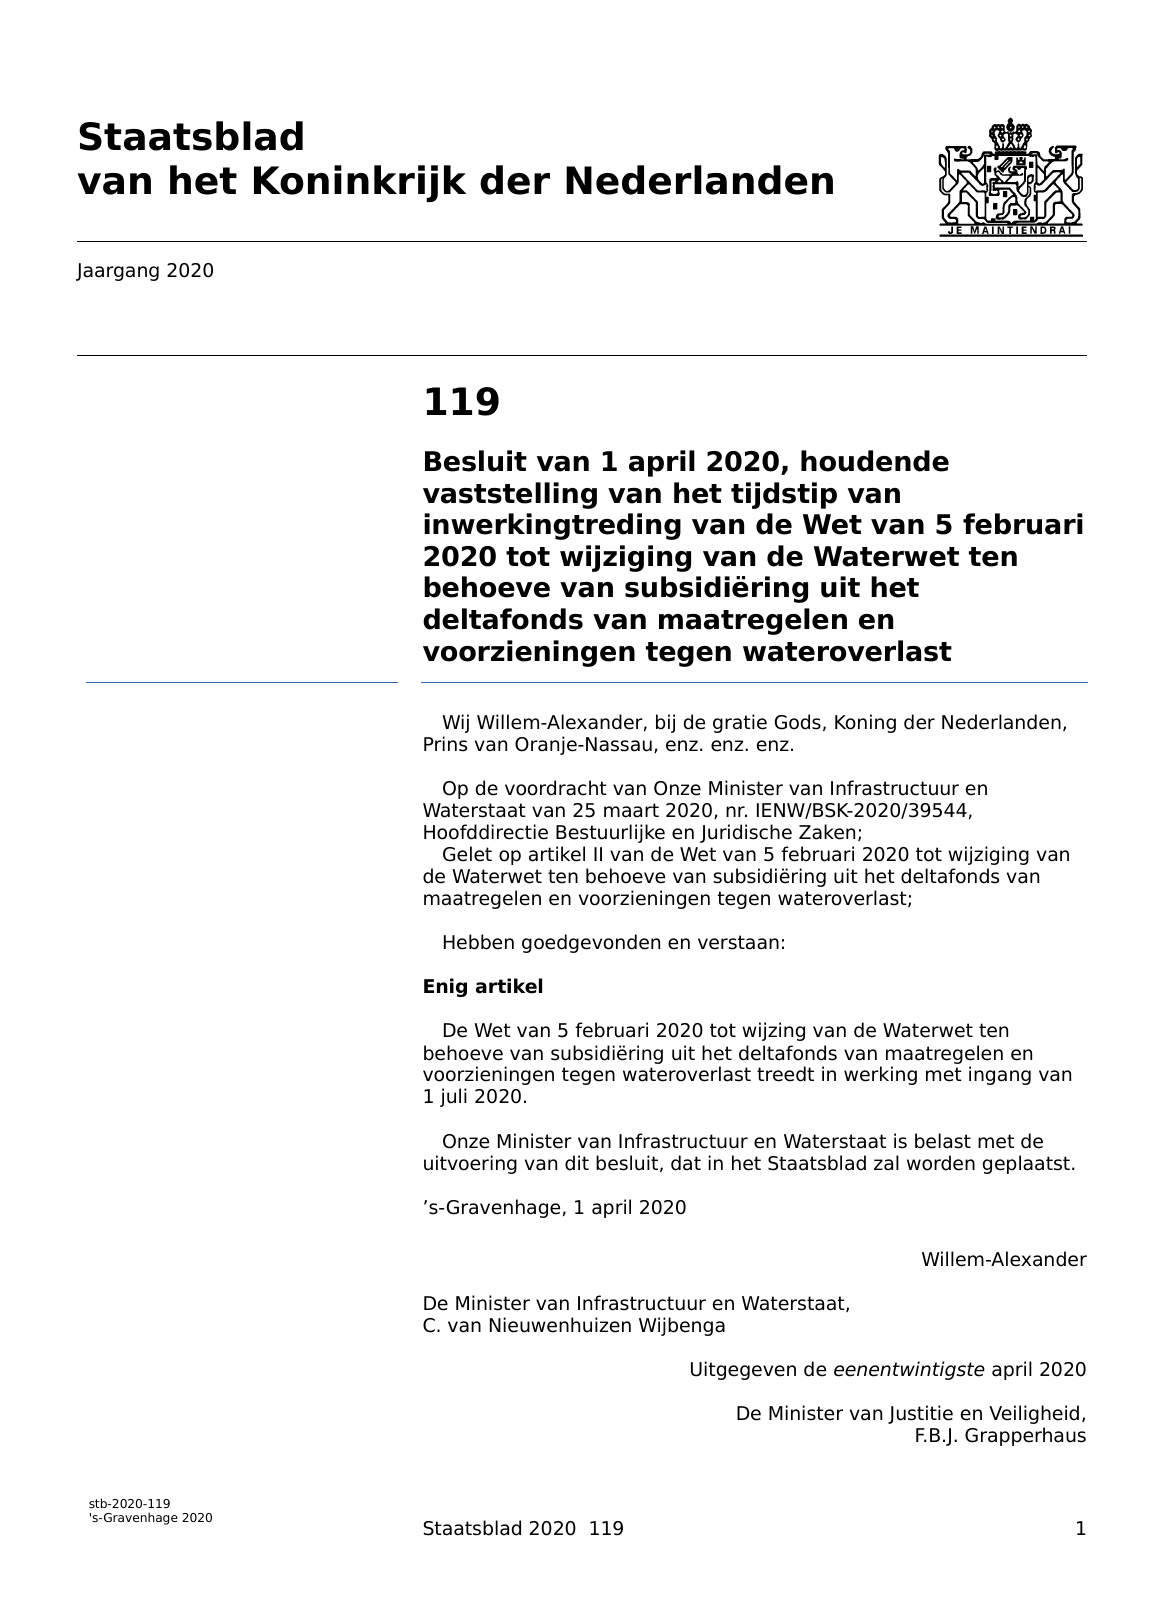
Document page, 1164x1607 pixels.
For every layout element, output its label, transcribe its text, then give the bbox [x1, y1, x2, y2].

text Op de voordracht van Onze Minister van Infrastructuur en Waterstaat van 25 maart 2020, nr. IENW/BSK-2020/39544, Hoofddirectie Bestuurlijke en Juridische Zaken; [422, 778, 1087, 844]
text Besluit van 1 april 2020, houdende vaststelling van het tijdstip van inwerkingtreding van de Wet van 5 februari 2020 tot wijziging van de Waterwet ten behoeve van subsidiëring uit het deltafonds van maatregelen en voorzieningen tegen wateroverlast [422, 447, 1087, 667]
text ’s-Gravenhage, 1 april 2020 [422, 1197, 1087, 1219]
table_cell Jaargang 2020 [77, 242, 1087, 355]
table_header [886, 100, 1087, 241]
text 's-Gravenhage 2020 [88, 1511, 323, 1525]
text De Minister van Justitie en Veiligheid, F.B.J. Grapperhaus [422, 1403, 1087, 1447]
text Wij Willem-Alexander, bij de gratie Gods, Koning der Nederlanden, Prins van Oranje-Nassau, enz. enz. enz. [422, 712, 1087, 756]
text Gelet op artikel II van de Wet van 5 februari 2020 tot wijziging van de Waterwet ten behoeve van subsidiëring uit het deltafonds van maatregelen en voorzieningen tegen wateroverlast; [422, 844, 1087, 910]
text Onze Minister van Infrastructuur en Waterstaat is belast met de uitvoering van dit besluit, dat in het Staatsblad zal worden geplaatst. [422, 1131, 1087, 1174]
picture [936, 115, 1087, 240]
subtitle 119 [422, 381, 1087, 424]
subtitle Enig artikel [422, 976, 1087, 998]
text Hebben goedgevonden en verstaan: [422, 932, 1087, 954]
text De Minister van Infrastructuur en Waterstaat, C. van Nieuwenhuizen Wijbenga [422, 1293, 1087, 1337]
text De Wet van 5 februari 2020 tot wijzing van de Waterwet ten behoeve van subsidiëring uit het deltafonds van maatregelen en voorzieningen tegen wateroverlast treedt in werking met ingang van 1 juli 2020. [422, 1020, 1087, 1108]
text Willem-Alexander [422, 1249, 1087, 1271]
table_header Staatsblad van het Koninkrijk der Nederlanden [77, 100, 886, 241]
text stb-2020-119 [88, 1497, 323, 1511]
text Uitgegeven de eenentwintigste april 2020 [422, 1359, 1087, 1381]
